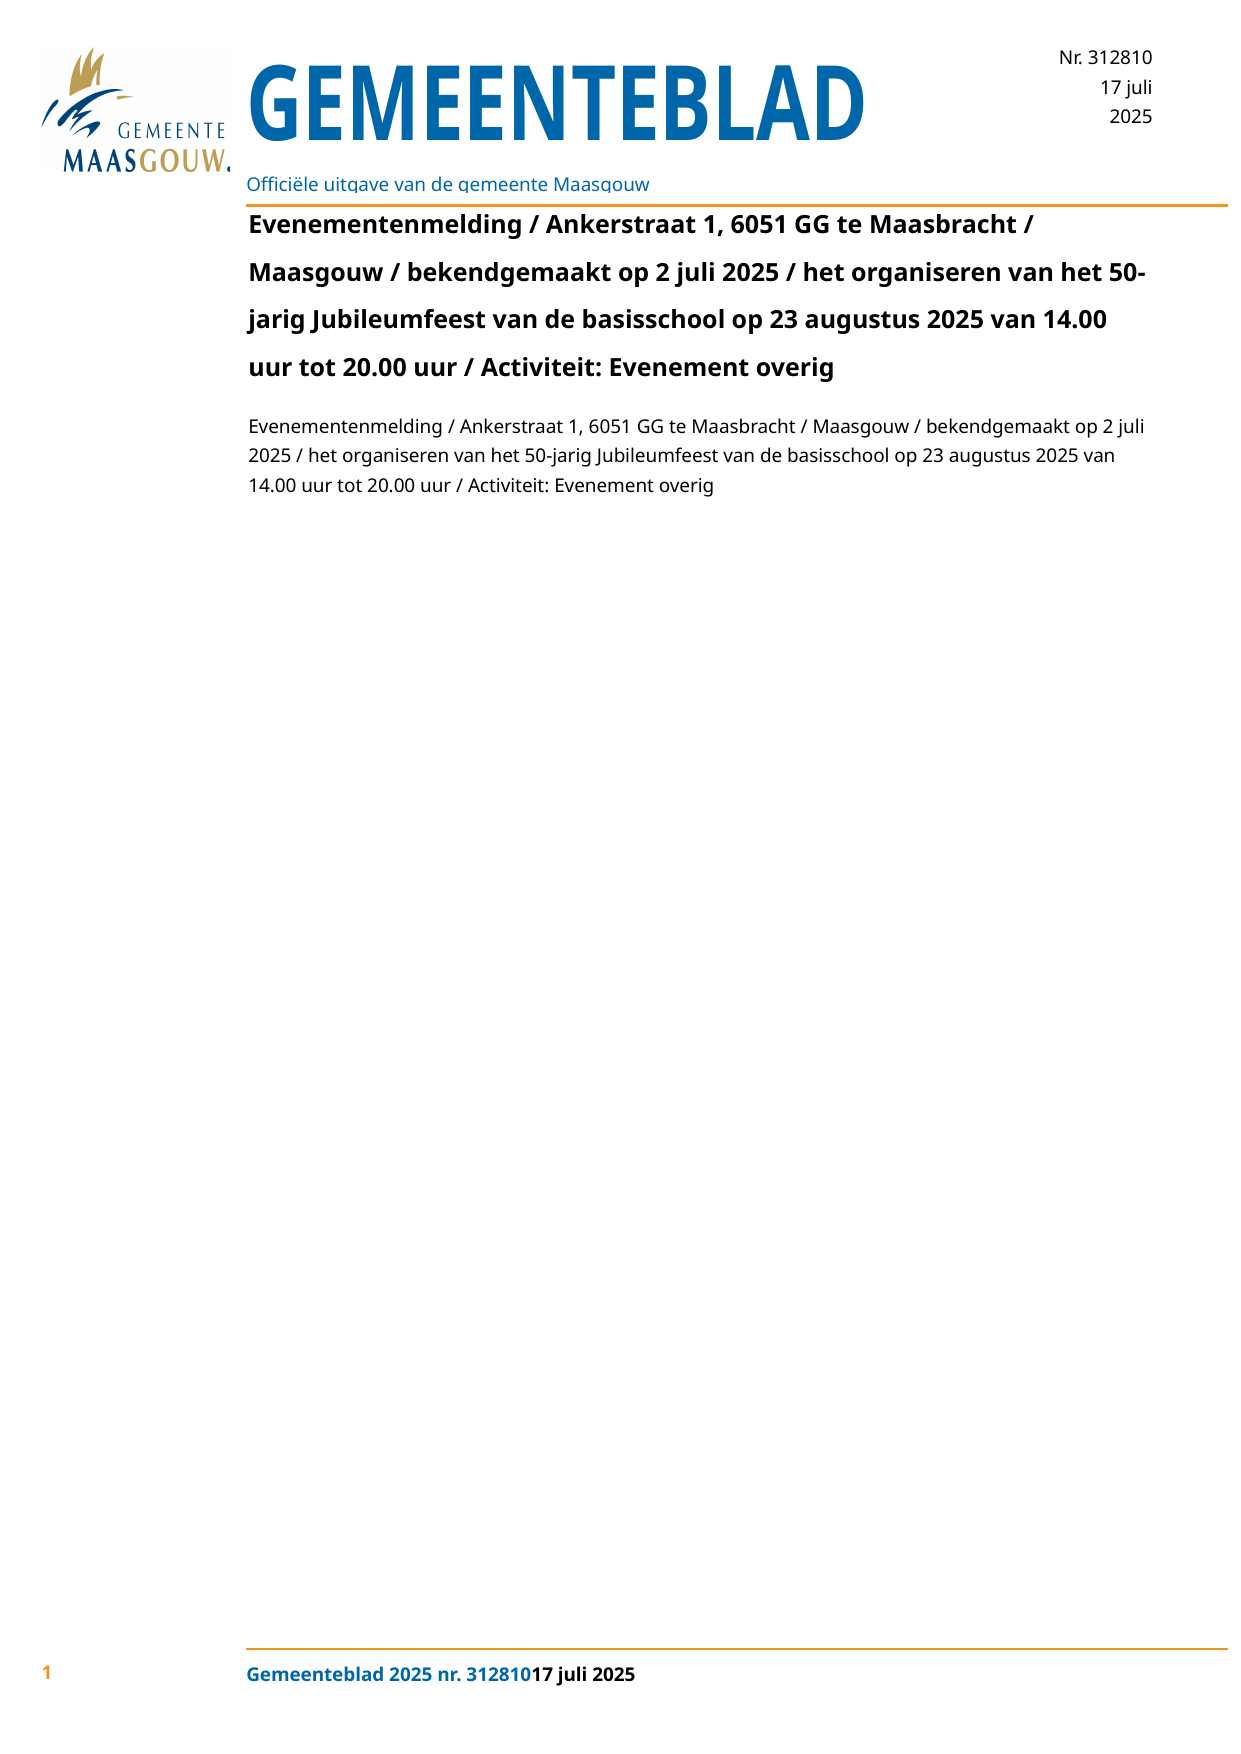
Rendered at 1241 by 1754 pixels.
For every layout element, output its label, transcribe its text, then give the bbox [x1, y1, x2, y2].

text Evenementenmelding / Ankerstraat 1, 6051 GG te Maasbracht / Maasgouw / bekendgemaakt op 2 juli 2025 / het organiseren van het 50-jarig Jubileumfeest van de basisschool op 23 augustus 2025 van 14.00 uur tot 20.00 uur / Activiteit: Evenement overig [248, 413, 1152, 498]
picture [41, 47, 231, 172]
text Evenementenmelding / Ankerstraat 1, 6051 GG te Maasbracht / Maasgouw / bekendgemaakt op 2 juli 2025 / het organiseren van het 50-jarig Jubileumfeest van de basisschool op 23 augustus 2025 van 14.00 uur tot 20.00 uur / Activiteit: Evenement overig [248, 207, 1152, 384]
